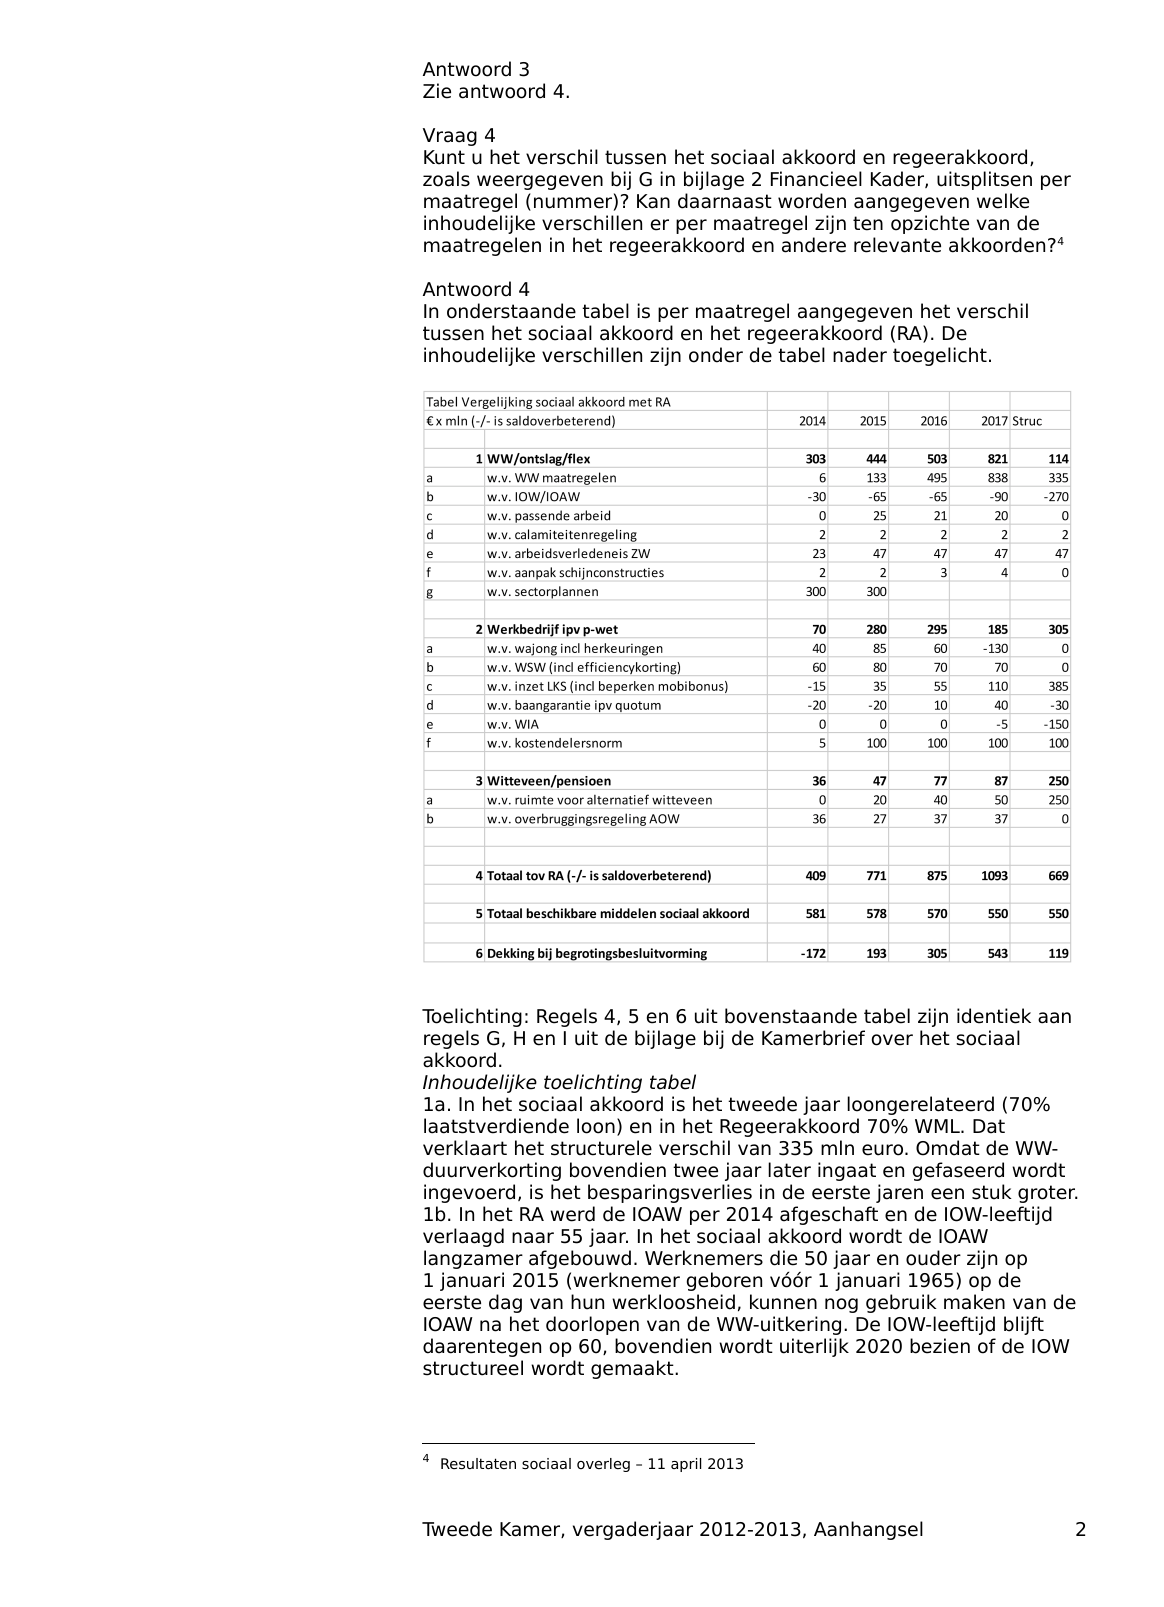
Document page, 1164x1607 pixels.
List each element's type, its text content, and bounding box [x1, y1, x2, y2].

text Resultaten sociaal overleg – 11 april 2013 [422, 1452, 1087, 1474]
text Antwoord 4 [422, 279, 1087, 301]
text 1a. In het sociaal akkoord is het tweede jaar loongerelateerd (70% laatstverdiende loon) en in het Regeerakkoord 70% WML. Dat verklaart het structurele verschil van 335 mln euro. Omdat de WW-duurverkorting bovendien twee jaar later ingaat en gefaseerd wordt ingevoerd, is het besparingsverlies in de eerste jaren een stuk groter. [422, 1094, 1087, 1204]
picture [422, 389, 1072, 963]
text Vraag 4 [422, 125, 1087, 147]
text 1b. In het RA werd de IOAW per 2014 afgeschaft en de IOW-leeftijd verlaagd naar 55 jaar. In het sociaal akkoord wordt de IOAW langzamer afgebouwd. Werknemers die 50 jaar en ouder zijn op 1 januari 2015 (werknemer geboren vóór 1 januari 1965) op de eerste dag van hun werkloosheid, kunnen nog gebruik maken van de IOAW na het doorlopen van de WW-uitkering. De IOW-leeftijd blijft daarentegen op 60, bovendien wordt uiterlijk 2020 bezien of de IOW structureel wordt gemaakt. [422, 1204, 1087, 1380]
text Toelichting: Regels 4, 5 en 6 uit bovenstaande tabel zijn identiek aan regels G, H en I uit de bijlage bij de Kamerbrief over het sociaal akkoord. [422, 1006, 1087, 1072]
text Kunt u het verschil tussen het sociaal akkoord en regeerakkoord, zoals weergegeven bij G in bijlage 2 Financieel Kader, uitsplitsen per maatregel (nummer)? Kan daarnaast worden aangegeven welke inhoudelijke verschillen er per maatregel zijn ten opzichte van de maatregelen in het regeerakkoord en andere relevante akkoorden? [422, 147, 1087, 257]
text In onderstaande tabel is per maatregel aangegeven het verschil tussen het sociaal akkoord en het regeerakkoord (RA). De inhoudelijke verschillen zijn onder de tabel nader toegelicht. [422, 301, 1087, 367]
text Zie antwoord 4. [422, 81, 1087, 103]
text Inhoudelijke toelichting tabel [422, 1072, 1087, 1094]
text Antwoord 3 [422, 59, 1087, 81]
